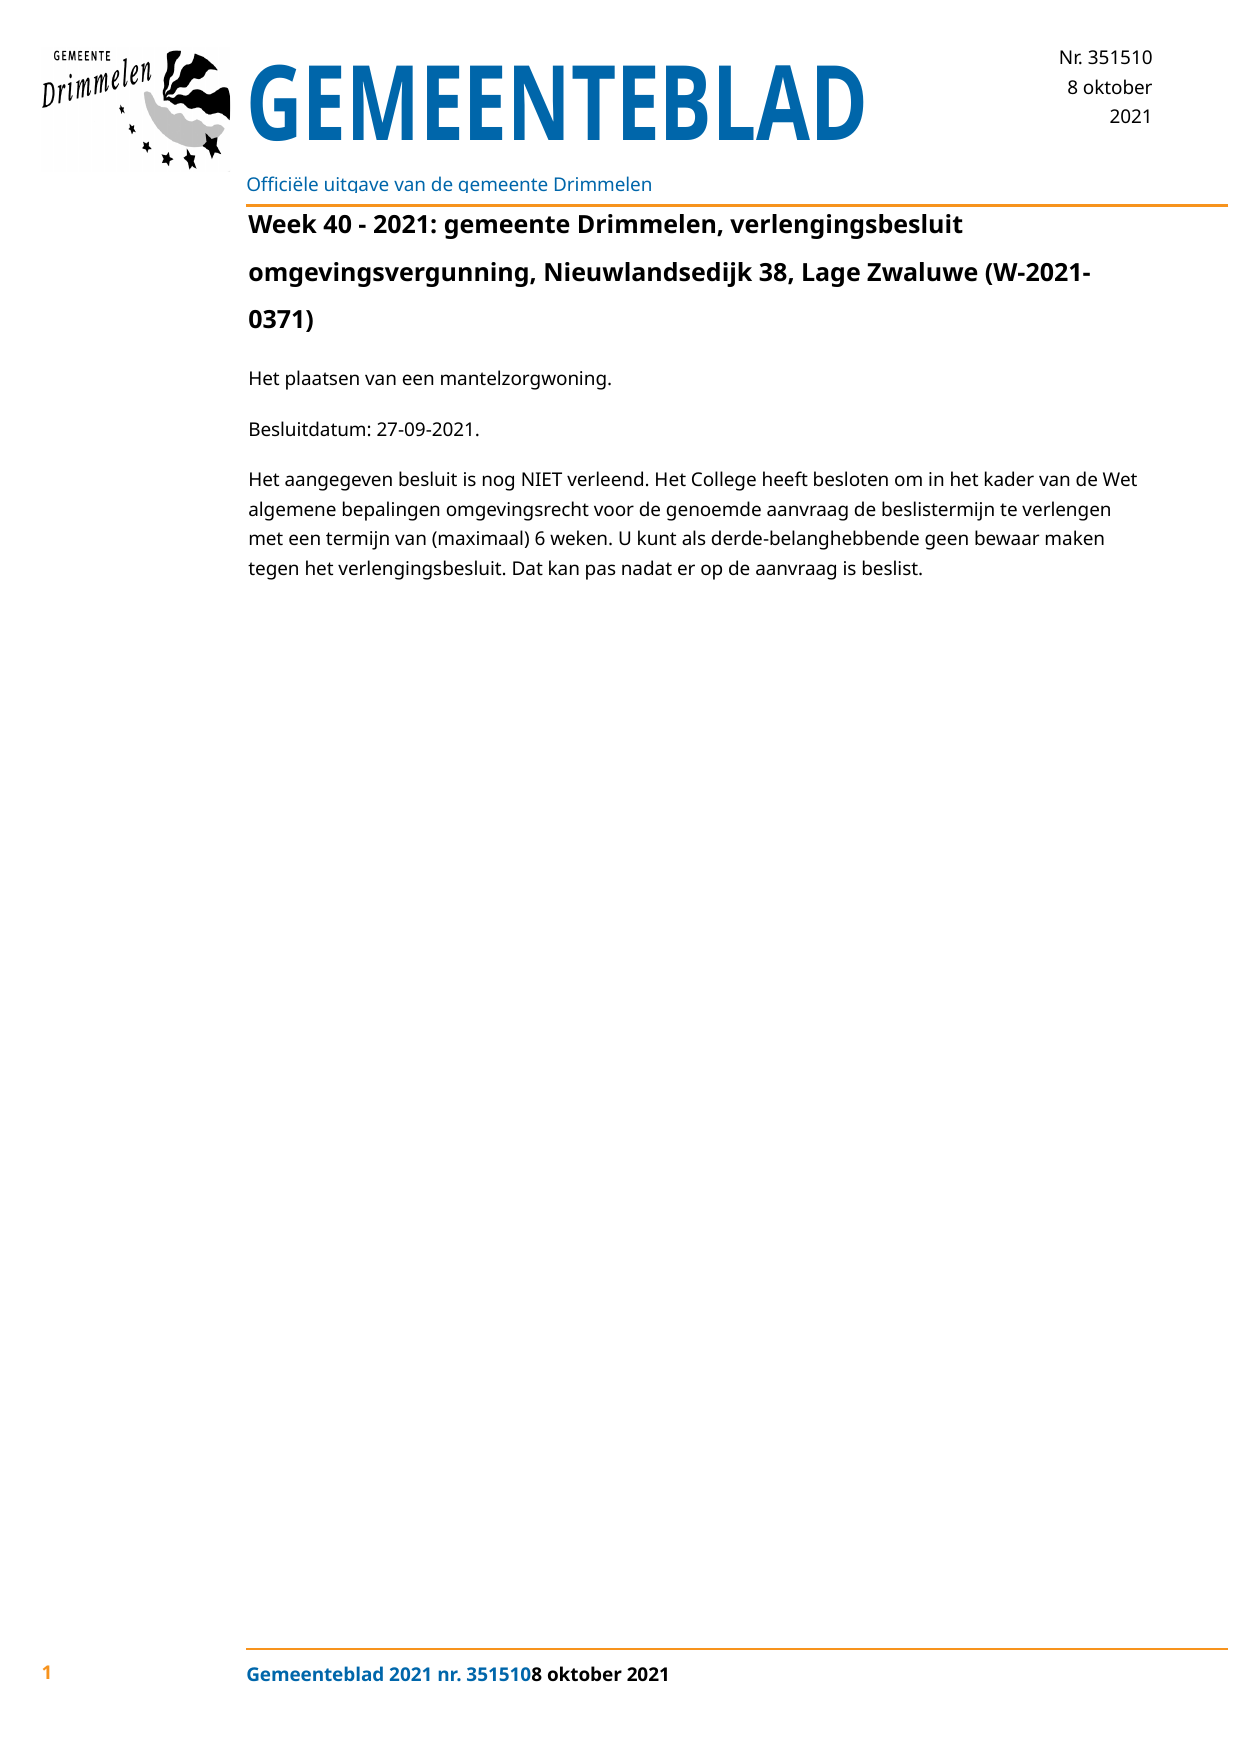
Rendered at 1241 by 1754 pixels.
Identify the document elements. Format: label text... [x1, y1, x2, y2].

text Besluitdatum: 27-09-2021. [248, 416, 1152, 442]
text Het aangegeven besluit is nog NIET verleend. Het College heeft besloten om in het kader van de Wet algemene bepalingen omgevingsrecht voor de genoemde aanvraag de beslistermijn te verlengen met een termijn van (maximaal) 6 weken. U kunt als derde-belanghebbende geen bewaar maken tegen het verlengingsbesluit. Dat kan pas nadat er op de aanvraag is beslist. [248, 466, 1152, 581]
text Week 40 - 2021: gemeente Drimmelen, verlengingsbesluit omgevingsvergunning, Nieuwlandsedijk 38, Lage Zwaluwe (W-2021-0371) [248, 207, 1152, 336]
picture [41, 47, 231, 172]
text Het plaatsen van een mantelzorgwoning. [248, 366, 1152, 391]
